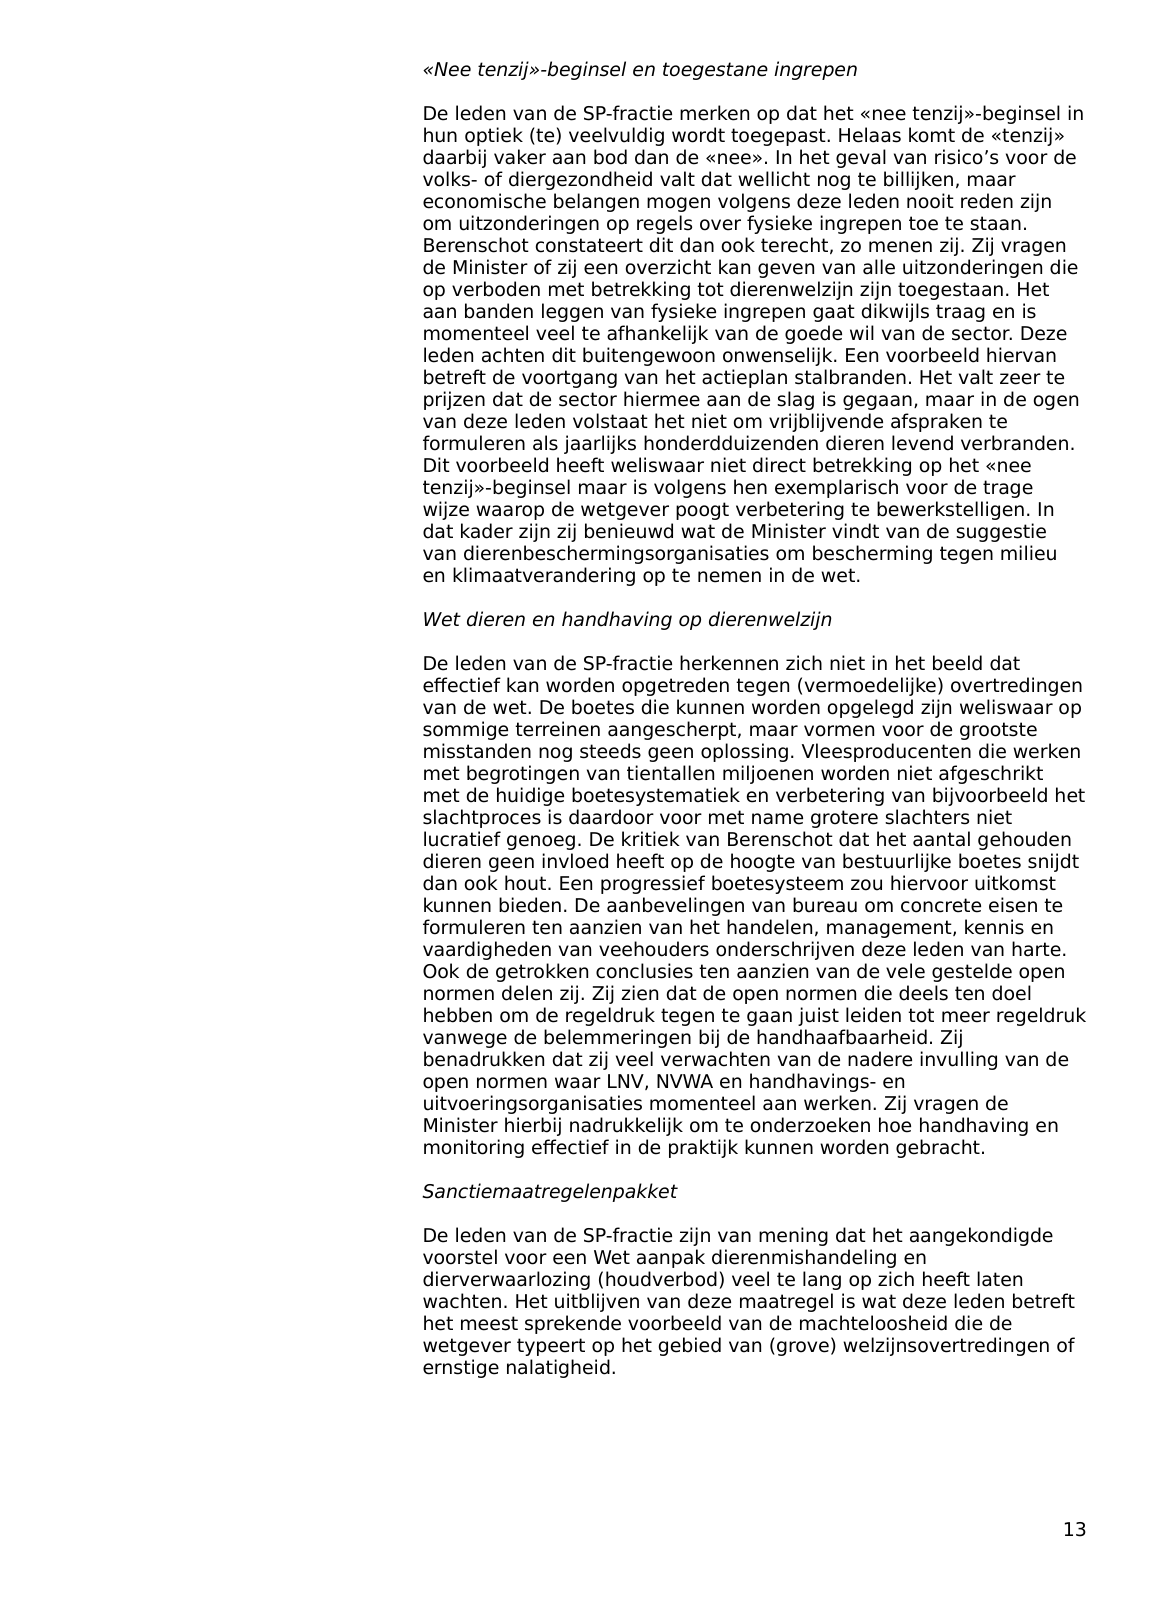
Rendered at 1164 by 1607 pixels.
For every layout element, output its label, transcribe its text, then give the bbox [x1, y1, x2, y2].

subtitle Sanctiemaatregelenpakket [422, 1181, 1087, 1203]
subtitle «Nee tenzij»-beginsel en toegestane ingrepen [422, 59, 1087, 81]
text De leden van de SP-fractie merken op dat het «nee tenzij»-beginsel in hun optiek (te) veelvuldig wordt toegepast. Helaas komt de «tenzij» daarbij vaker aan bod dan de «nee». In het geval van risico’s voor de volks- of diergezondheid valt dat wellicht nog te billijken, maar economische belangen mogen volgens deze leden nooit reden zijn om uitzonderingen op regels over fysieke ingrepen toe te staan. Berenschot constateert dit dan ook terecht, zo menen zij. Zij vragen de Minister of zij een overzicht kan geven van alle uitzonderingen die op verboden met betrekking tot dierenwelzijn zijn toegestaan. Het aan banden leggen van fysieke ingrepen gaat dikwijls traag en is momenteel veel te afhankelijk van de goede wil van de sector. Deze leden achten dit buitengewoon onwenselijk. Een voorbeeld hiervan betreft de voortgang van het actieplan stalbranden. Het valt zeer te prijzen dat de sector hiermee aan de slag is gegaan, maar in de ogen van deze leden volstaat het niet om vrijblijvende afspraken te formuleren als jaarlijks honderdduizenden dieren levend verbranden. Dit voorbeeld heeft weliswaar niet direct betrekking op het «nee tenzij»-beginsel maar is volgens hen exemplarisch voor de trage wijze waarop de wetgever poogt verbetering te bewerkstelligen. In dat kader zijn zij benieuwd wat de Minister vindt van de suggestie van dierenbeschermingsorganisaties om bescherming tegen milieu en klimaatverandering op te nemen in de wet. [422, 103, 1087, 587]
text De leden van de SP-fractie herkennen zich niet in het beeld dat effectief kan worden opgetreden tegen (vermoedelijke) overtredingen van de wet. De boetes die kunnen worden opgelegd zijn weliswaar op sommige terreinen aangescherpt, maar vormen voor de grootste misstanden nog steeds geen oplossing. Vleesproducenten die werken met begrotingen van tientallen miljoenen worden niet afgeschrikt met de huidige boetesystematiek en verbetering van bijvoorbeeld het slachtproces is daardoor voor met name grotere slachters niet lucratief genoeg. De kritiek van Berenschot dat het aantal gehouden dieren geen invloed heeft op de hoogte van bestuurlijke boetes snijdt dan ook hout. Een progressief boetesysteem zou hiervoor uitkomst kunnen bieden. De aanbevelingen van bureau om concrete eisen te formuleren ten aanzien van het handelen, management, kennis en vaardigheden van veehouders onderschrijven deze leden van harte. Ook de getrokken conclusies ten aanzien van de vele gestelde open normen delen zij. Zij zien dat de open normen die deels ten doel hebben om de regeldruk tegen te gaan juist leiden tot meer regeldruk vanwege de belemmeringen bij de handhaafbaarheid. Zij benadrukken dat zij veel verwachten van de nadere invulling van de open normen waar LNV, NVWA en handhavings- en uitvoeringsorganisaties momenteel aan werken. Zij vragen de Minister hierbij nadrukkelijk om te onderzoeken hoe handhaving en monitoring effectief in de praktijk kunnen worden gebracht. [422, 653, 1087, 1159]
subtitle Wet dieren en handhaving op dierenwelzijn [422, 609, 1087, 631]
text De leden van de SP-fractie zijn van mening dat het aangekondigde voorstel voor een Wet aanpak dierenmishandeling en dierverwaarlozing (houdverbod) veel te lang op zich heeft laten wachten. Het uitblijven van deze maatregel is wat deze leden betreft het meest sprekende voorbeeld van de machteloosheid die de wetgever typeert op het gebied van (grove) welzijnsovertredingen of ernstige nalatigheid. [422, 1225, 1087, 1379]
